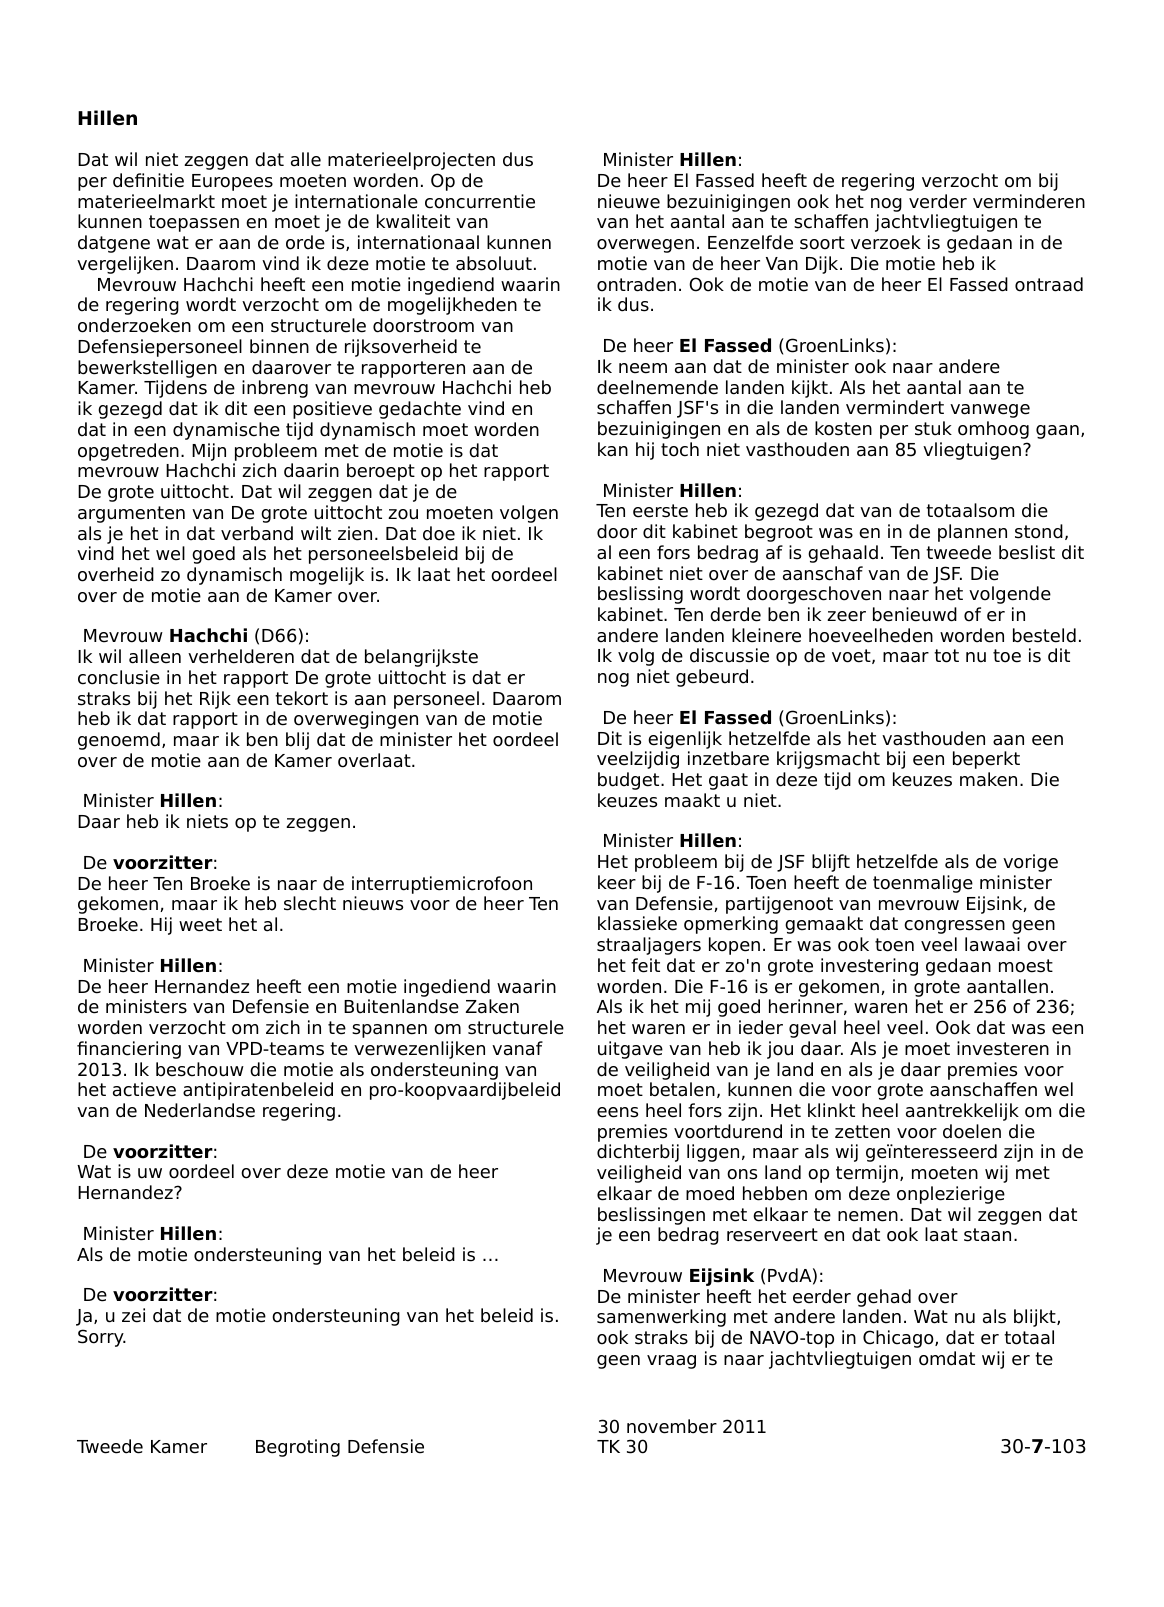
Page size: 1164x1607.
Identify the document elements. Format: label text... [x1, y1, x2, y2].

text De voorzitter: [77, 853, 567, 873]
text Wat is uw oordeel over deze motie van de heer Hernandez? [77, 1162, 567, 1204]
text De heer Ten Broeke is naar de interruptiemicrofoon gekomen, maar ik heb slecht nieuws voor de heer Ten Broeke. Hij weet het al. [77, 873, 567, 936]
text De minister heeft het eerder gehad over samenwerking met andere landen. Wat nu als blijkt, ook straks bij de NAVO-top in Chicago, dat er totaal geen vraag is naar jachtvliegtuigen omdat wij er te [596, 1287, 1087, 1369]
text Minister Hillen: [77, 956, 567, 976]
text De heer El Fassed (GroenLinks): [596, 708, 1087, 728]
text De heer El Fassed (GroenLinks): [596, 336, 1087, 357]
text Mevrouw Hachchi (D66): [77, 626, 567, 647]
text Ja, u zei dat de motie ondersteuning van het beleid is. Sorry. [77, 1306, 567, 1347]
text Dit is eigenlijk hetzelfde als het vasthouden aan een veelzijdig inzetbare krijgsmacht bij een beperkt budget. Het gaat in deze tijd om keuzes maken. Die keuzes maakt u niet. [596, 728, 1087, 811]
text Ik neem aan dat de minister ook naar andere deelnemende landen kijkt. Als het aantal aan te schaffen JSF's in die landen vermindert vanwege bezuinigingen en als de kosten per stuk omhoog gaan, kan hij toch niet vasthouden aan 85 vliegtuigen? [596, 357, 1087, 460]
text Mevrouw Hachchi heeft een motie ingediend waarin de regering wordt verzocht om de mogelijkheden te onderzoeken om een structurele doorstroom van Defensiepersoneel binnen de rijksoverheid te bewerkstelligen en daarover te rapporteren aan de Kamer. Tijdens de inbreng van mevrouw Hachchi heb ik gezegd dat ik dit een positieve gedachte vind en dat in een dynamische tijd dynamisch moet worden opgetreden. Mijn probleem met de motie is dat mevrouw Hachchi zich daarin beroept op het rapport De grote uittocht. Dat wil zeggen dat je de argumenten van De grote uittocht zou moeten volgen als je het in dat verband wilt zien. Dat doe ik niet. Ik vind het wel goed als het personeelsbeleid bij de overheid zo dynamisch mogelijk is. Ik laat het oordeel over de motie aan de Kamer over. [77, 274, 567, 606]
text Minister Hillen: [596, 831, 1087, 852]
text Minister Hillen: [77, 791, 567, 812]
text Dat wil niet zeggen dat alle materieelprojecten dus per definitie Europees moeten worden. Op de materieelmarkt moet je internationale concurrentie kunnen toepassen en moet je de kwaliteit van datgene wat er aan de orde is, internationaal kunnen vergelijken. Daarom vind ik deze motie te absoluut. [77, 150, 567, 274]
text De voorzitter: [77, 1142, 567, 1162]
text Minister Hillen: [596, 150, 1087, 171]
text Daar heb ik niets op te zeggen. [77, 812, 567, 833]
text Minister Hillen: [77, 1224, 567, 1244]
text Het probleem bij de JSF blijft hetzelfde als de vorige keer bij de F-16. Toen heeft de toenmalige minister van Defensie, partijgenoot van mevrouw Eijsink, de klassieke opmerking gemaakt dat congressen geen straaljagers kopen. Er was ook toen veel lawaai over het feit dat er zo'n grote investering gedaan moest worden. Die F-16 is er gekomen, in grote aantallen. Als ik het mij goed herinner, waren het er 256 of 236; het waren er in ieder geval heel veel. Ook dat was een uitgave van heb ik jou daar. Als je moet investeren in de veiligheid van je land en als je daar premies voor moet betalen, kunnen die voor grote aanschaffen wel eens heel fors zijn. Het klinkt heel aantrekkelijk om die premies voortdurend in te zetten voor doelen die dichterbij liggen, maar als wij geïnteresseerd zijn in de veiligheid van ons land op termijn, moeten wij met elkaar de moed hebben om deze onplezierige beslissingen met elkaar te nemen. Dat wil zeggen dat je een bedrag reserveert en dat ook laat staan. [596, 852, 1087, 1246]
text De voorzitter: [77, 1285, 567, 1306]
text Ik wil alleen verhelderen dat de belangrijkste conclusie in het rapport De grote uittocht is dat er straks bij het Rijk een tekort is aan personeel. Daarom heb ik dat rapport in de overwegingen van de motie genoemd, maar ik ben blij dat de minister het oordeel over de motie aan de Kamer overlaat. [77, 647, 567, 771]
text Minister Hillen: [596, 480, 1087, 501]
text Als de motie ondersteuning van het beleid is … [77, 1244, 567, 1265]
text De heer El Fassed heeft de regering verzocht om bij nieuwe bezuinigingen ook het nog verder verminderen van het aantal aan te schaffen jachtvliegtuigen te overwegen. Eenzelfde soort verzoek is gedaan in de motie van de heer Van Dijk. Die motie heb ik ontraden. Ook de motie van de heer El Fassed ontraad ik dus. [596, 171, 1087, 316]
text De heer Hernandez heeft een motie ingediend waarin de ministers van Defensie en Buitenlandse Zaken worden verzocht om zich in te spannen om structurele financiering van VPD-teams te verwezenlijken vanaf 2013. Ik beschouw die motie als ondersteuning van het actieve antipiratenbeleid en pro-koopvaardijbeleid van de Nederlandse regering. [77, 976, 567, 1122]
text Ten eerste heb ik gezegd dat van de totaalsom die door dit kabinet begroot was en in de plannen stond, al een fors bedrag af is gehaald. Ten tweede beslist dit kabinet niet over de aanschaf van de JSF. Die beslissing wordt doorgeschoven naar het volgende kabinet. Ten derde ben ik zeer benieuwd of er in andere landen kleinere hoeveelheden worden besteld. Ik volg de discussie op de voet, maar tot nu toe is dit nog niet gebeurd. [596, 501, 1087, 688]
text Mevrouw Eijsink (PvdA): [596, 1266, 1087, 1287]
